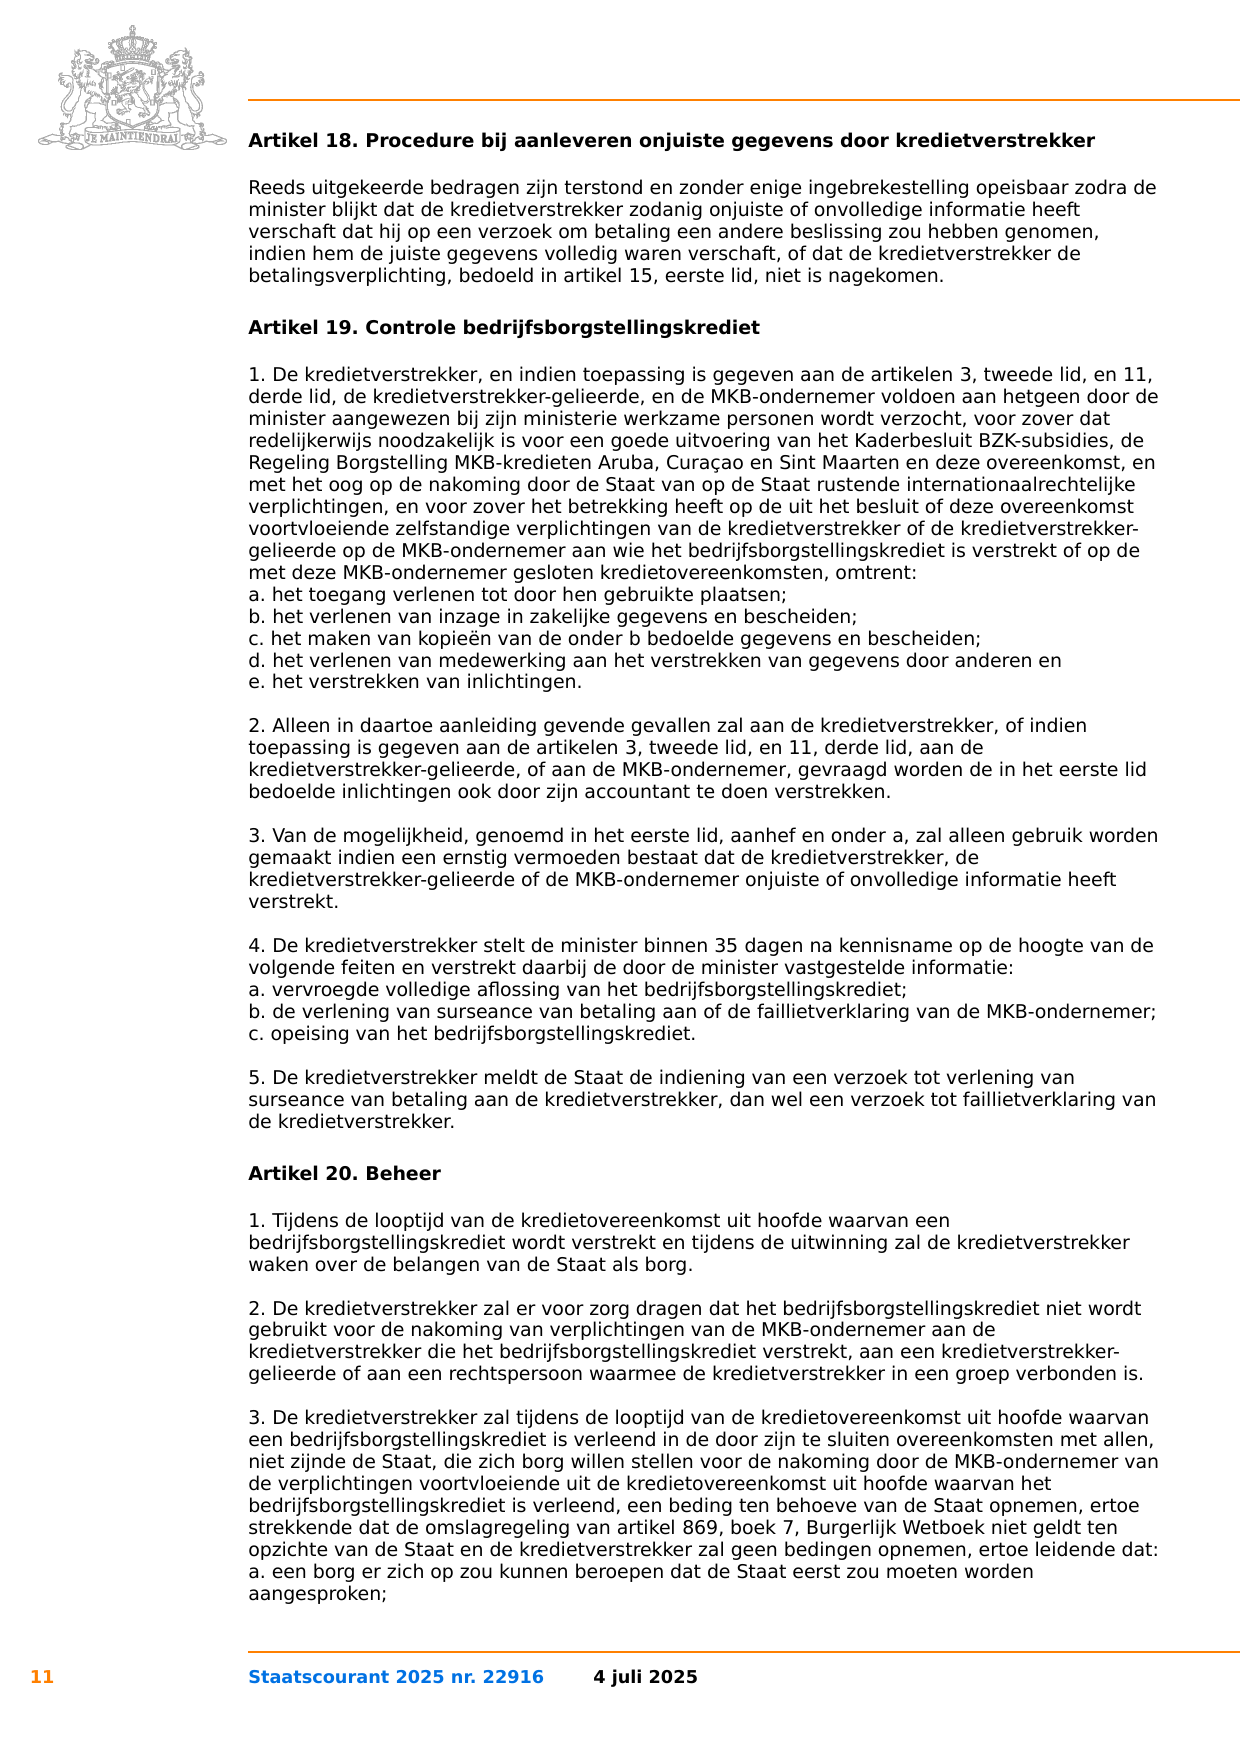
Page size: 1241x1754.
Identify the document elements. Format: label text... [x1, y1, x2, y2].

subtitle Artikel 20. Beheer [248, 1163, 1163, 1184]
subtitle Artikel 19. Controle bedrijfsborgstellingskrediet [248, 317, 1163, 339]
text c. het maken van kopieën van de onder b bedoelde gegevens en bescheiden; [248, 627, 1163, 649]
text 2. Alleen in daartoe aanleiding gevende gevallen zal aan de kredietverstrekker, of indien toepassing is gegeven aan de artikelen 3, tweede lid, en 11, derde lid, aan de kredietverstrekker-gelieerde, of aan de MKB-ondernemer, gevraagd worden de in het eerste lid bedoelde inlichtingen ook door zijn accountant te doen verstrekken. [248, 715, 1163, 803]
subtitle Artikel 18. Procedure bij aanleveren onjuiste gegevens door kredietverstrekker [248, 130, 1163, 152]
text c. opeising van het bedrijfsborgstellingskrediet. [248, 1023, 1163, 1045]
text 3. De kredietverstrekker zal tijdens de looptijd van de kredietovereenkomst uit hoofde waarvan een bedrijfsborgstellingskrediet is verleend in de door zijn te sluiten overeenkomsten met allen, niet zijnde de Staat, die zich borg willen stellen voor de nakoming door de MKB-ondernemer van de verplichtingen voortvloeiende uit de kredietovereenkomst uit hoofde waarvan het bedrijfsborgstellingskrediet is verleend, een beding ten behoeve van de Staat opnemen, ertoe strekkende dat de omslagregeling van artikel 869, boek 7, Burgerlijk Wetboek niet geldt ten opzichte van de Staat en de kredietverstrekker zal geen bedingen opnemen, ertoe leidende dat: [248, 1407, 1163, 1561]
text 5. De kredietverstrekker meldt de Staat de indiening van een verzoek tot verlening van surseance van betaling aan de kredietverstrekker, dan wel een verzoek tot faillietverklaring van de kredietverstrekker. [248, 1067, 1163, 1133]
picture [38, 25, 227, 150]
text 1. De kredietverstrekker, en indien toepassing is gegeven aan de artikelen 3, tweede lid, en 11, derde lid, de kredietverstrekker-gelieerde, en de MKB-ondernemer voldoen aan hetgeen door de minister aangewezen bij zijn ministerie werkzame personen wordt verzocht, voor zover dat redelijkerwijs noodzakelijk is voor een goede uitvoering van het Kaderbesluit BZK-subsidies, de Regeling Borgstelling MKB-kredieten Aruba, Curaçao en Sint Maarten en deze overeenkomst, en met het oog op de nakoming door de Staat van op de Staat rustende internationaalrechtelijke verplichtingen, en voor zover het betrekking heeft op de uit het besluit of deze overeenkomst voortvloeiende zelfstandige verplichtingen van de kredietverstrekker of de kredietverstrekker-gelieerde op de MKB-ondernemer aan wie het bedrijfsborgstellingskrediet is verstrekt of op de met deze MKB-ondernemer gesloten kredietovereenkomsten, omtrent: [248, 364, 1163, 583]
text 2. De kredietverstrekker zal er voor zorg dragen dat het bedrijfsborgstellingskrediet niet wordt gebruikt voor de nakoming van verplichtingen van de MKB-ondernemer aan de kredietverstrekker die het bedrijfsborgstellingskrediet verstrekt, aan een kredietverstrekker-gelieerde of aan een rechtspersoon waarmee de kredietverstrekker in een groep verbonden is. [248, 1297, 1163, 1385]
text a. een borg er zich op zou kunnen beroepen dat de Staat eerst zou moeten worden aangesproken; [248, 1561, 1163, 1605]
text b. het verlenen van inzage in zakelijke gegevens en bescheiden; [248, 606, 1163, 627]
text 1. Tijdens de looptijd van de kredietovereenkomst uit hoofde waarvan een bedrijfsborgstellingskrediet wordt verstrekt en tijdens de uitwinning zal de kredietverstrekker waken over de belangen van de Staat als borg. [248, 1209, 1163, 1276]
text Reeds uitgekeerde bedragen zijn terstond en zonder enige ingebrekestelling opeisbaar zodra de minister blijkt dat de kredietverstrekker zodanig onjuiste of onvolledige informatie heeft verschaft dat hij op een verzoek om betaling een andere beslissing zou hebben genomen, indien hem de juiste gegevens volledig waren verschaft, of dat de kredietverstrekker de betalingsverplichting, bedoeld in artikel 15, eerste lid, niet is nagekomen. [248, 177, 1163, 287]
text a. het toegang verlenen tot door hen gebruikte plaatsen; [248, 583, 1163, 606]
text e. het verstrekken van inlichtingen. [248, 671, 1163, 693]
text b. de verlening van surseance van betaling aan of de faillietverklaring van de MKB-ondernemer; [248, 1001, 1163, 1023]
text 4. De kredietverstrekker stelt de minister binnen 35 dagen na kennisname op de hoogte van de volgende feiten en verstrekt daarbij de door de minister vastgestelde informatie: [248, 935, 1163, 979]
text a. vervroegde volledige aflossing van het bedrijfsborgstellingskrediet; [248, 979, 1163, 1001]
text 3. Van de mogelijkheid, genoemd in het eerste lid, aanhef en onder a, zal alleen gebruik worden gemaakt indien een ernstig vermoeden bestaat dat de kredietverstrekker, de kredietverstrekker-gelieerde of de MKB-ondernemer onjuiste of onvolledige informatie heeft verstrekt. [248, 825, 1163, 913]
text d. het verlenen van medewerking aan het verstrekken van gegevens door anderen en [248, 649, 1163, 671]
